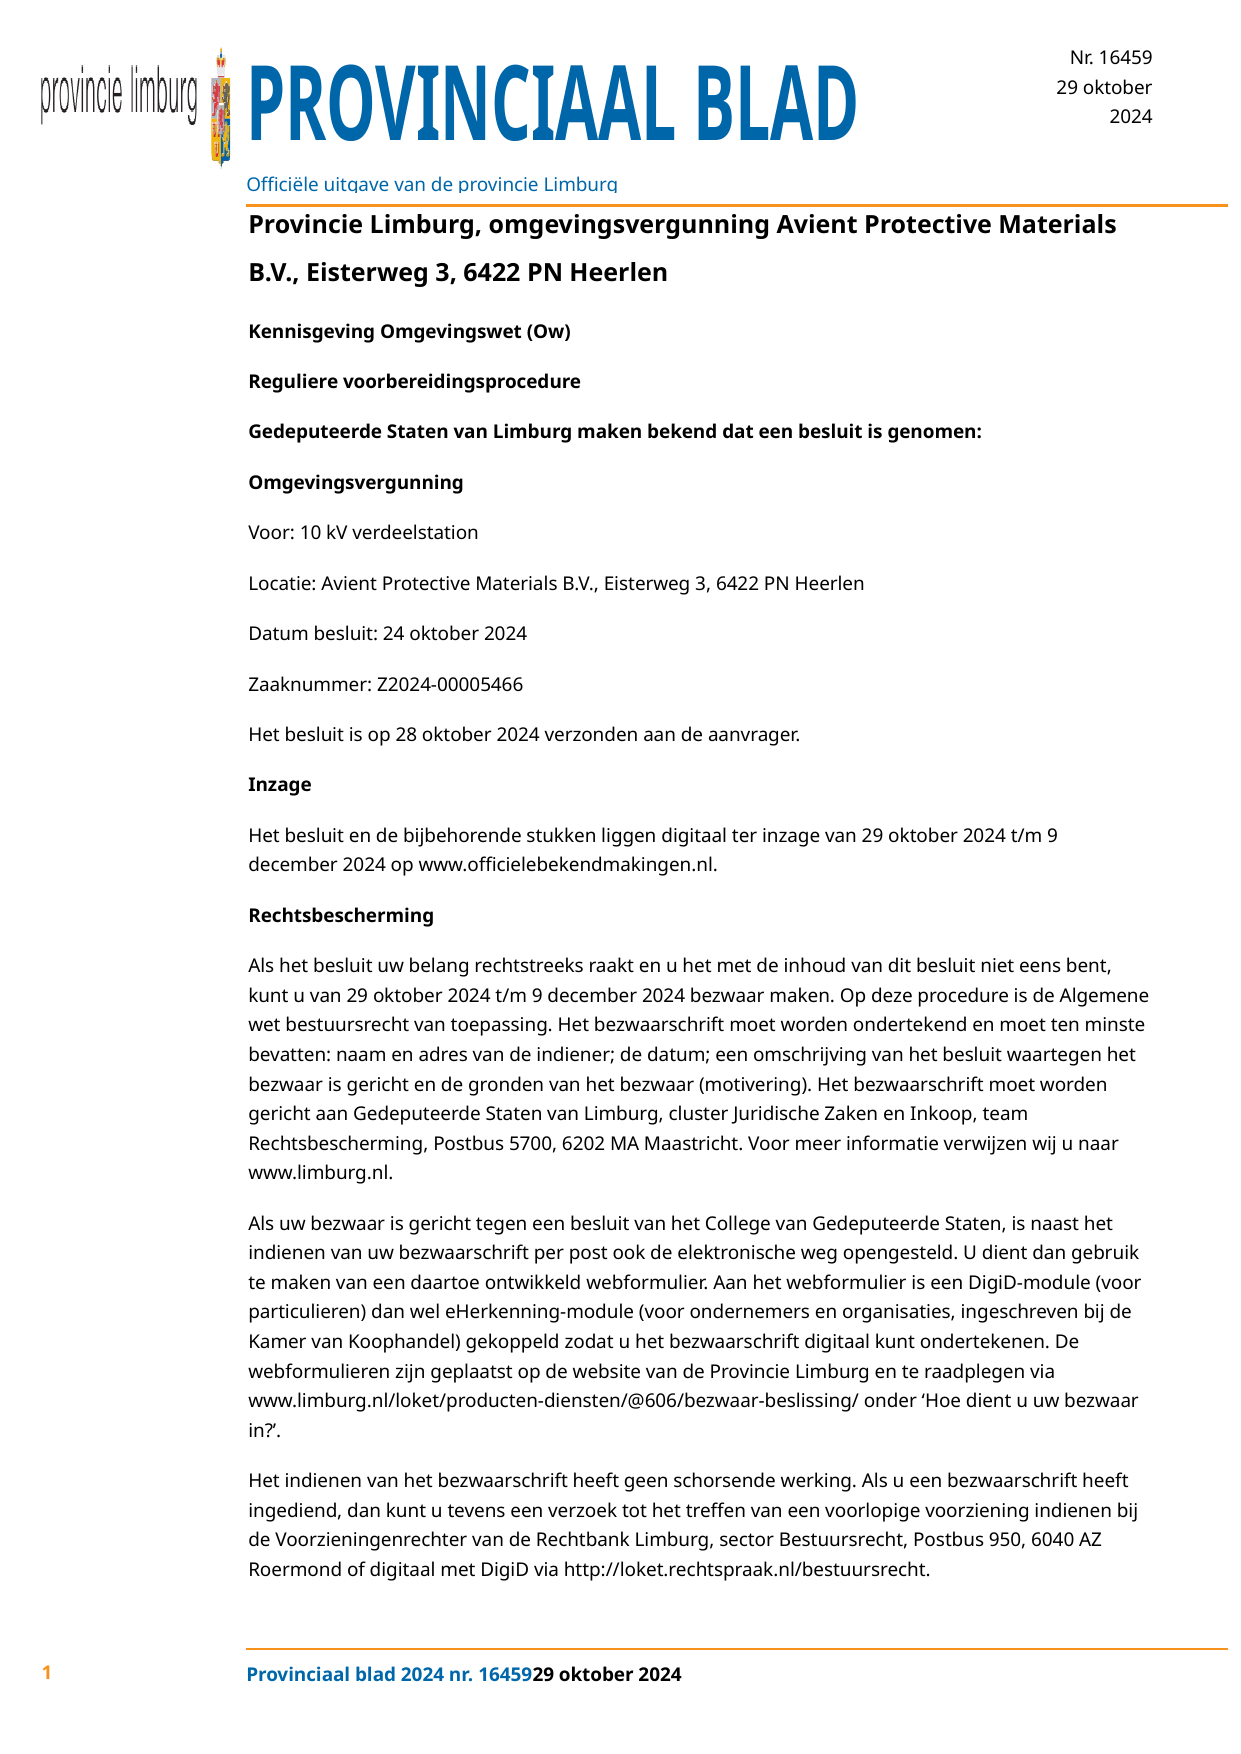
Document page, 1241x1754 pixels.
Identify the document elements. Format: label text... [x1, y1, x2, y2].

text Omgevingsvergunning [248, 469, 1152, 495]
text Gedeputeerde Staten van Limburg maken bekend dat een besluit is genomen: [248, 419, 1152, 444]
text Inzage [248, 772, 1152, 797]
text Voor: 10 kV verdeelstation [248, 519, 1152, 545]
text Het besluit is op 28 oktober 2024 verzonden aan de aanvrager. [248, 721, 1152, 747]
text Kennisgeving Omgevingswet (Ow) [248, 318, 1152, 344]
text Als het besluit uw belang rechtstreeks raakt en u het met de inhoud van dit besluit niet eens bent, kunt u van 29 oktober 2024 t/m 9 december 2024 bezwaar maken. Op deze procedure is de Algemene wet bestuursrecht van toepassing. Het bezwaarschrift moet worden ondertekend en moet ten minste bevatten: naam en adres van de indiener; de datum; een omschrijving van het besluit waartegen het bezwaar is gericht en de gronden van het bezwaar (motivering). Het bezwaarschrift moet worden gericht aan Gedeputeerde Staten van Limburg, cluster Juridische Zaken en Inkoop, team Rechtsbescherming, Postbus 5700, 6202 MA Maastricht. Voor meer informatie verwijzen wij u naar www.limburg.nl. [248, 952, 1152, 1185]
text Reguliere voorbereidingsprocedure [248, 368, 1152, 394]
text Het besluit en de bijbehorende stukken liggen digitaal ter inzage van 29 oktober 2024 t/m 9 december 2024 op www.officielebekendmakingen.nl. [248, 822, 1152, 877]
text Als uw bezwaar is gericht tegen een besluit van het College van Gedeputeerde Staten, is naast het indienen van uw bezwaarschrift per post ook de elektronische weg opengesteld. U dient dan gebruik te maken van een daartoe ontwikkeld webformulier. Aan het webformulier is een DigiD-module (voor particulieren) dan wel eHerkenning-module (voor ondernemers en organisaties, ingeschreven bij de Kamer van Koophandel) gekoppeld zodat u het bezwaarschrift digitaal kunt ondertekenen. De webformulieren zijn geplaatst op de website van de Provincie Limburg en te raadplegen via www.limburg.nl/loket/producten-diensten/@606/bezwaar-beslissing/ onder ‘Hoe dient u uw bezwaar in?’. [248, 1210, 1152, 1443]
text Locatie: Avient Protective Materials B.V., Eisterweg 3, 6422 PN Heerlen [248, 570, 1152, 596]
text Het indienen van het bezwaarschrift heeft geen schorsende werking. Als u een bezwaarschrift heeft ingediend, dan kunt u tevens een verzoek tot het treffen van een voorlopige voorziening indienen bij de Voorzieningenrechter van de Rechtbank Limburg, sector Bestuursrecht, Postbus 950, 6040 AZ Roermond of digitaal met DigiD via http://loket.rechtspraak.nl/bestuursrecht. [248, 1467, 1152, 1582]
text Zaaknummer: Z2024-00005466 [248, 671, 1152, 697]
picture [41, 47, 231, 172]
text Rechtsbescherming [248, 902, 1152, 928]
text Datum besluit: 24 oktober 2024 [248, 620, 1152, 646]
text Provincie Limburg, omgevingsvergunning Avient Protective Materials B.V., Eisterweg 3, 6422 PN Heerlen [248, 207, 1152, 288]
